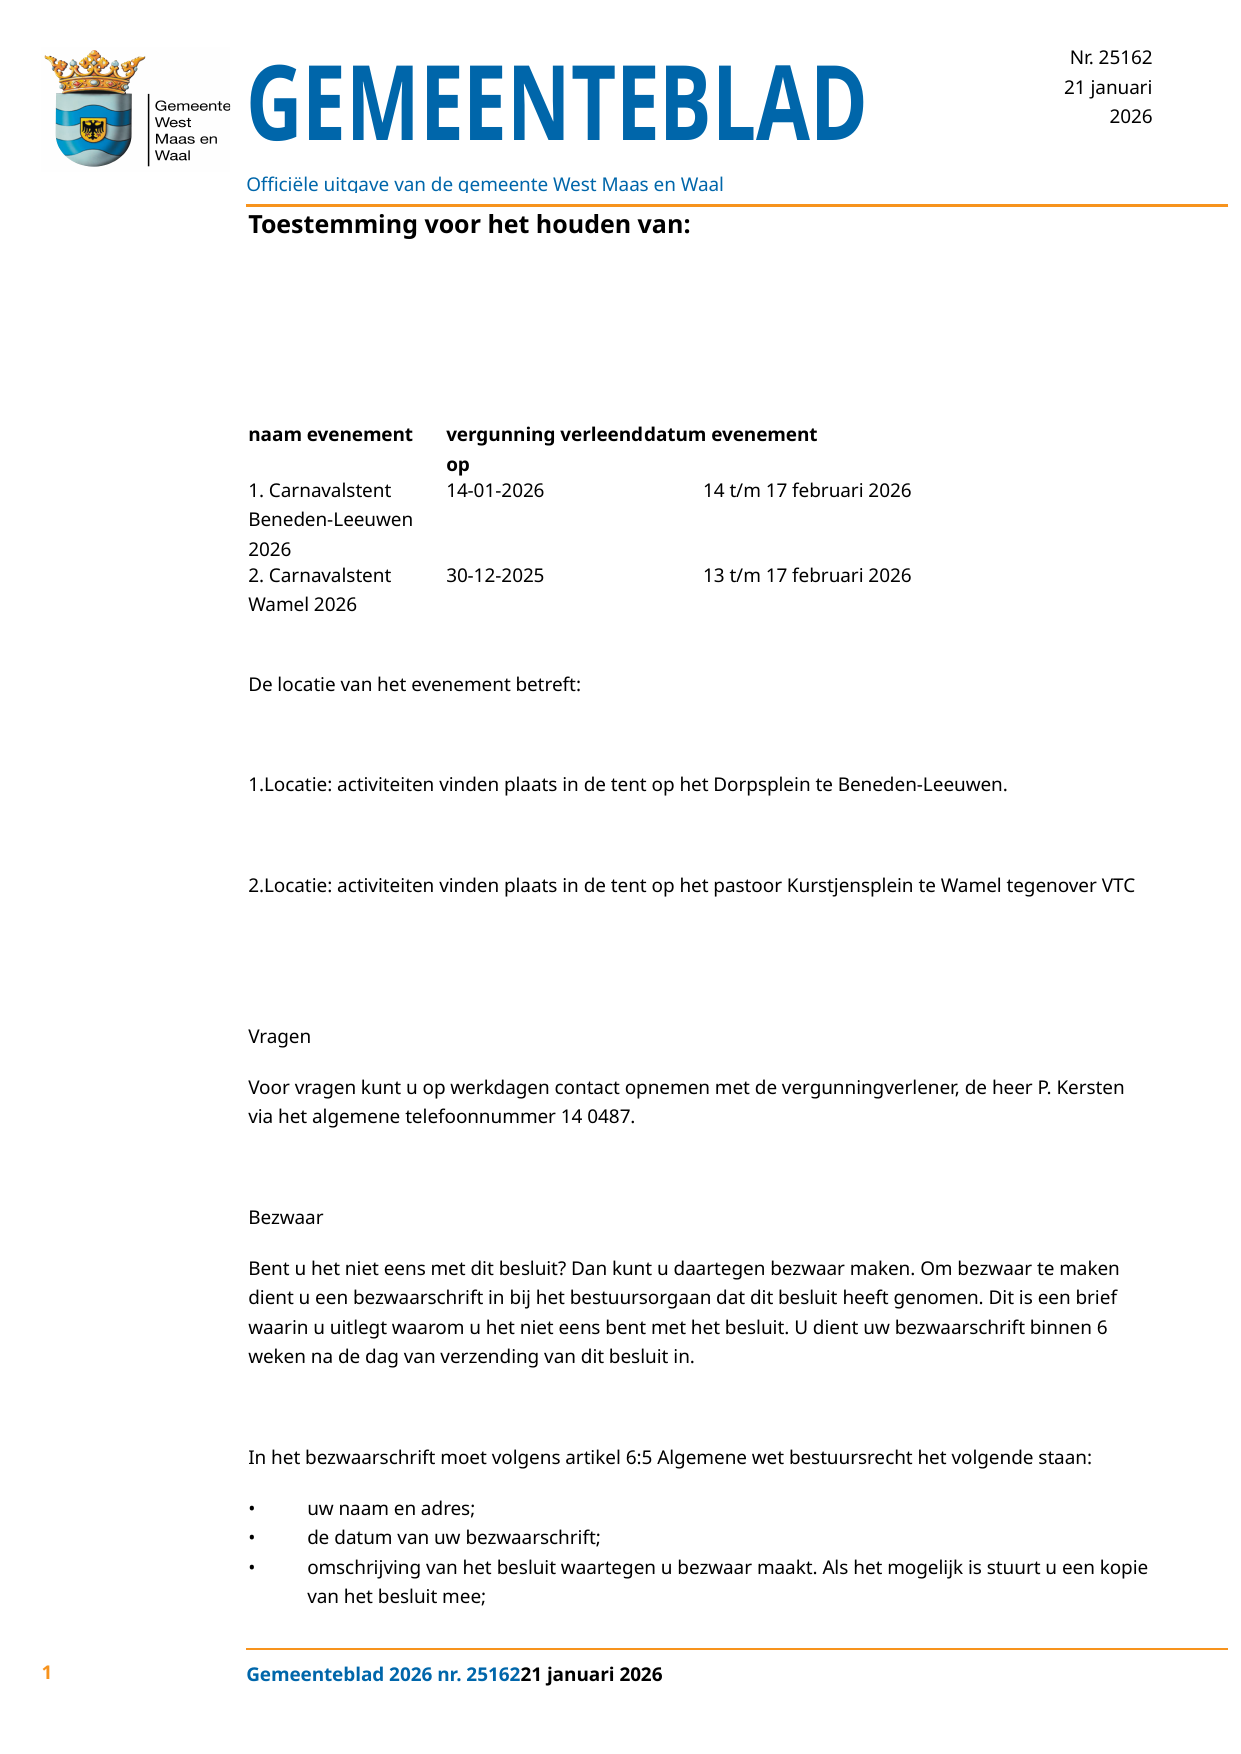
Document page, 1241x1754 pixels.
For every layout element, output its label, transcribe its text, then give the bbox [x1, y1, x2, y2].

table_cell 2. Carnavalstent Wamel 2026 [248, 562, 446, 617]
text Voor vragen kunt u op werkdagen contact opnemen met de vergunningverlener, de heer P. Kersten via het algemene telefoonnummer 14 0487. [248, 1074, 1152, 1129]
list de datum van uw bezwaarschrift; [248, 1524, 1152, 1550]
table_header vergunning verleend op [446, 422, 644, 477]
text In het bezwaarschrift moet volgens artikel 6:5 Algemene wet bestuursrecht het volgende staan: [248, 1444, 1152, 1470]
table_cell 1. Carnavalstent Beneden-Leeuwen 2026 [248, 477, 446, 562]
text Bezwaar [248, 1204, 1152, 1230]
text 1.Locatie: activiteiten vinden plaats in de tent op het Dorpsplein te Beneden-Leeuwen. [248, 772, 1152, 797]
list omschrijving van het besluit waartegen u bezwaar maakt. Als het mogelijk is stuurt u een kopie van het besluit mee; [248, 1554, 1152, 1609]
table_header naam evenement [248, 422, 446, 477]
table_cell 14 t/m 17 februari 2026 [644, 477, 1152, 562]
table_cell 13 t/m 17 februari 2026 [644, 562, 1152, 617]
picture [41, 47, 231, 172]
text De locatie van het evenement betreft: [248, 671, 1152, 697]
list uw naam en adres; [248, 1495, 1152, 1521]
table_header datum evenement [644, 422, 1152, 477]
text Bent u het niet eens met dit besluit? Dan kunt u daartegen bezwaar maken. Om bezwaar te maken dient u een bezwaarschrift in bij het bestuursorgaan dat dit besluit heeft genomen. Dit is een brief waarin u uitlegt waarom u het niet eens bent met het besluit. U dient uw bezwaarschrift binnen 6 weken na de dag van verzending van dit besluit in. [248, 1255, 1152, 1369]
text 2.Locatie: activiteiten vinden plaats in de tent op het pastoor Kurstjensplein te Wamel tegenover VTC [248, 872, 1152, 898]
table_cell 14-01-2026 [446, 477, 644, 562]
text Vragen [248, 1024, 1152, 1049]
table_cell 30-12-2025 [446, 562, 644, 617]
text Toestemming voor het houden van: [248, 207, 1152, 241]
